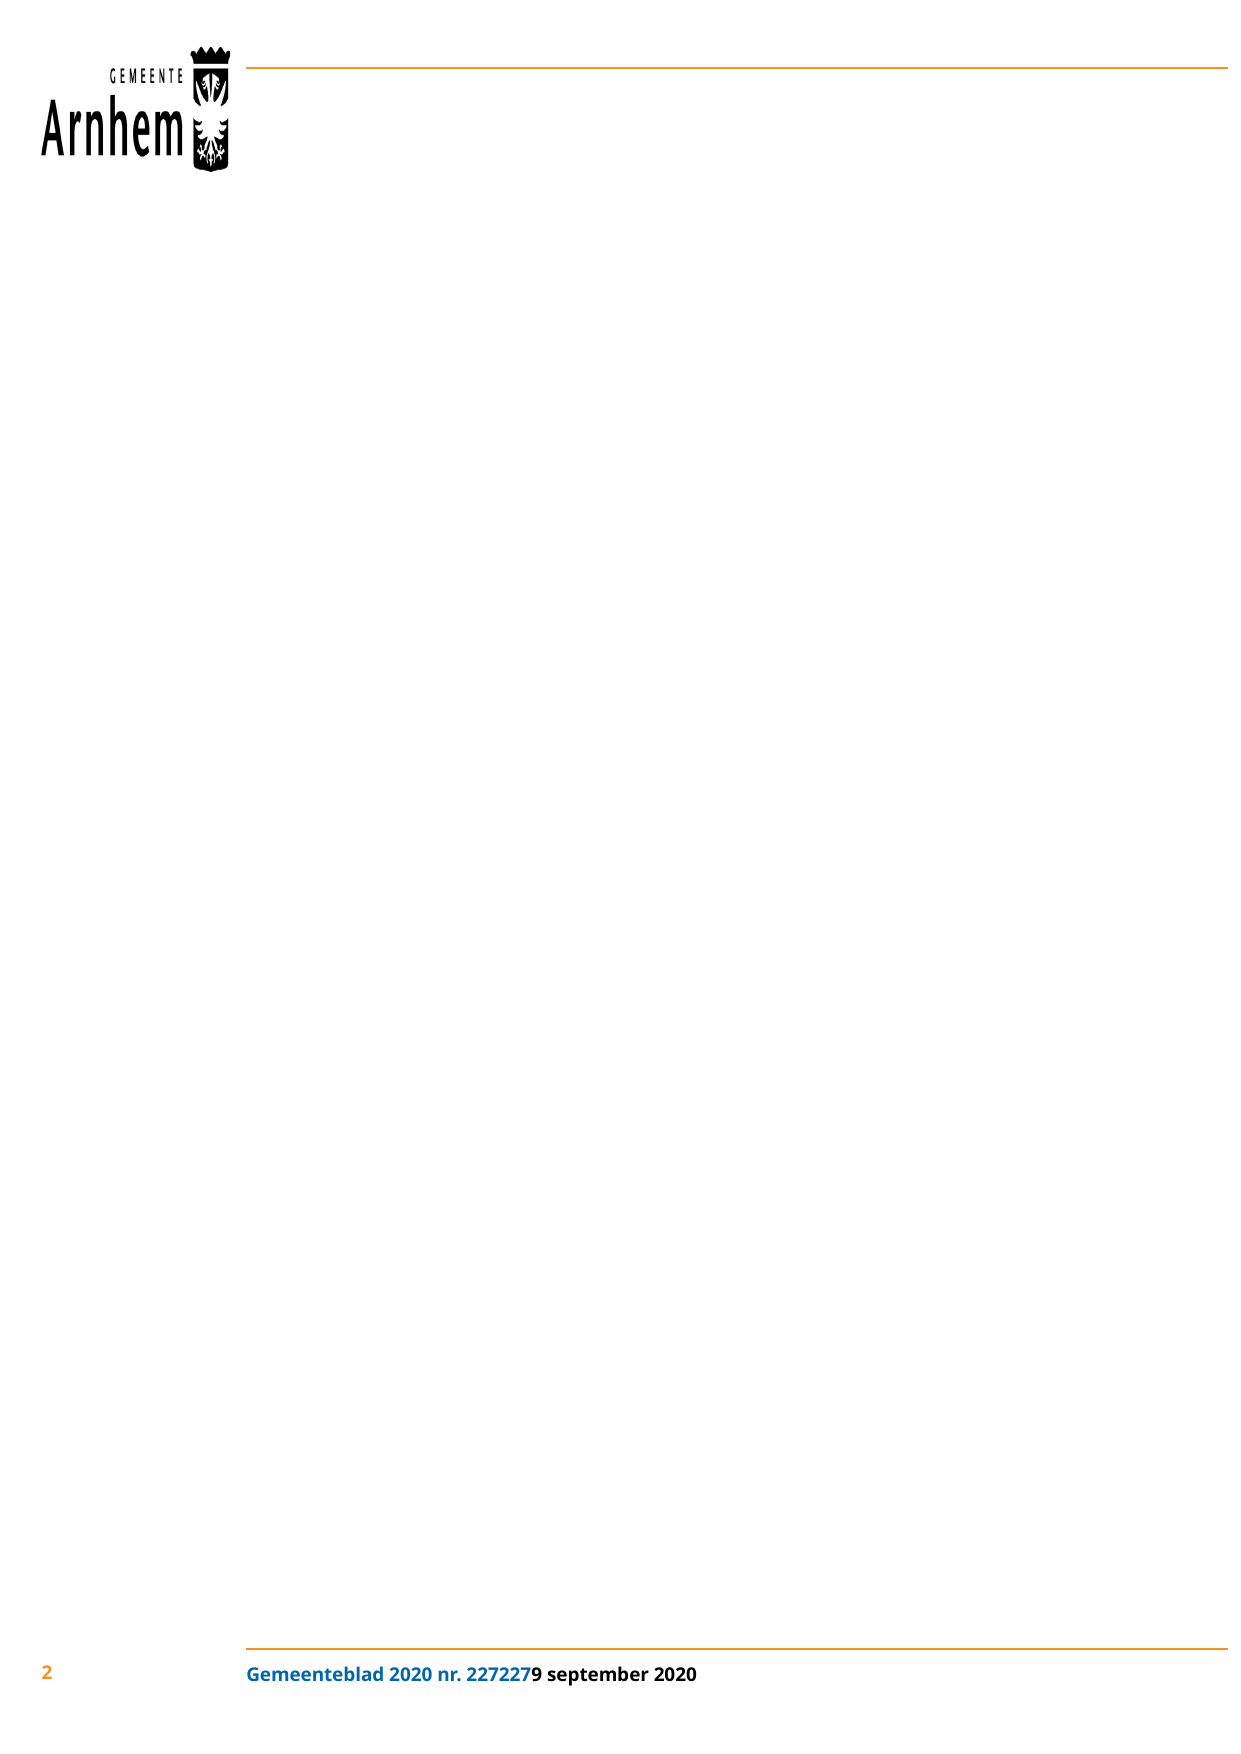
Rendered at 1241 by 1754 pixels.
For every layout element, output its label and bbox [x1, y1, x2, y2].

picture [41, 47, 231, 172]
